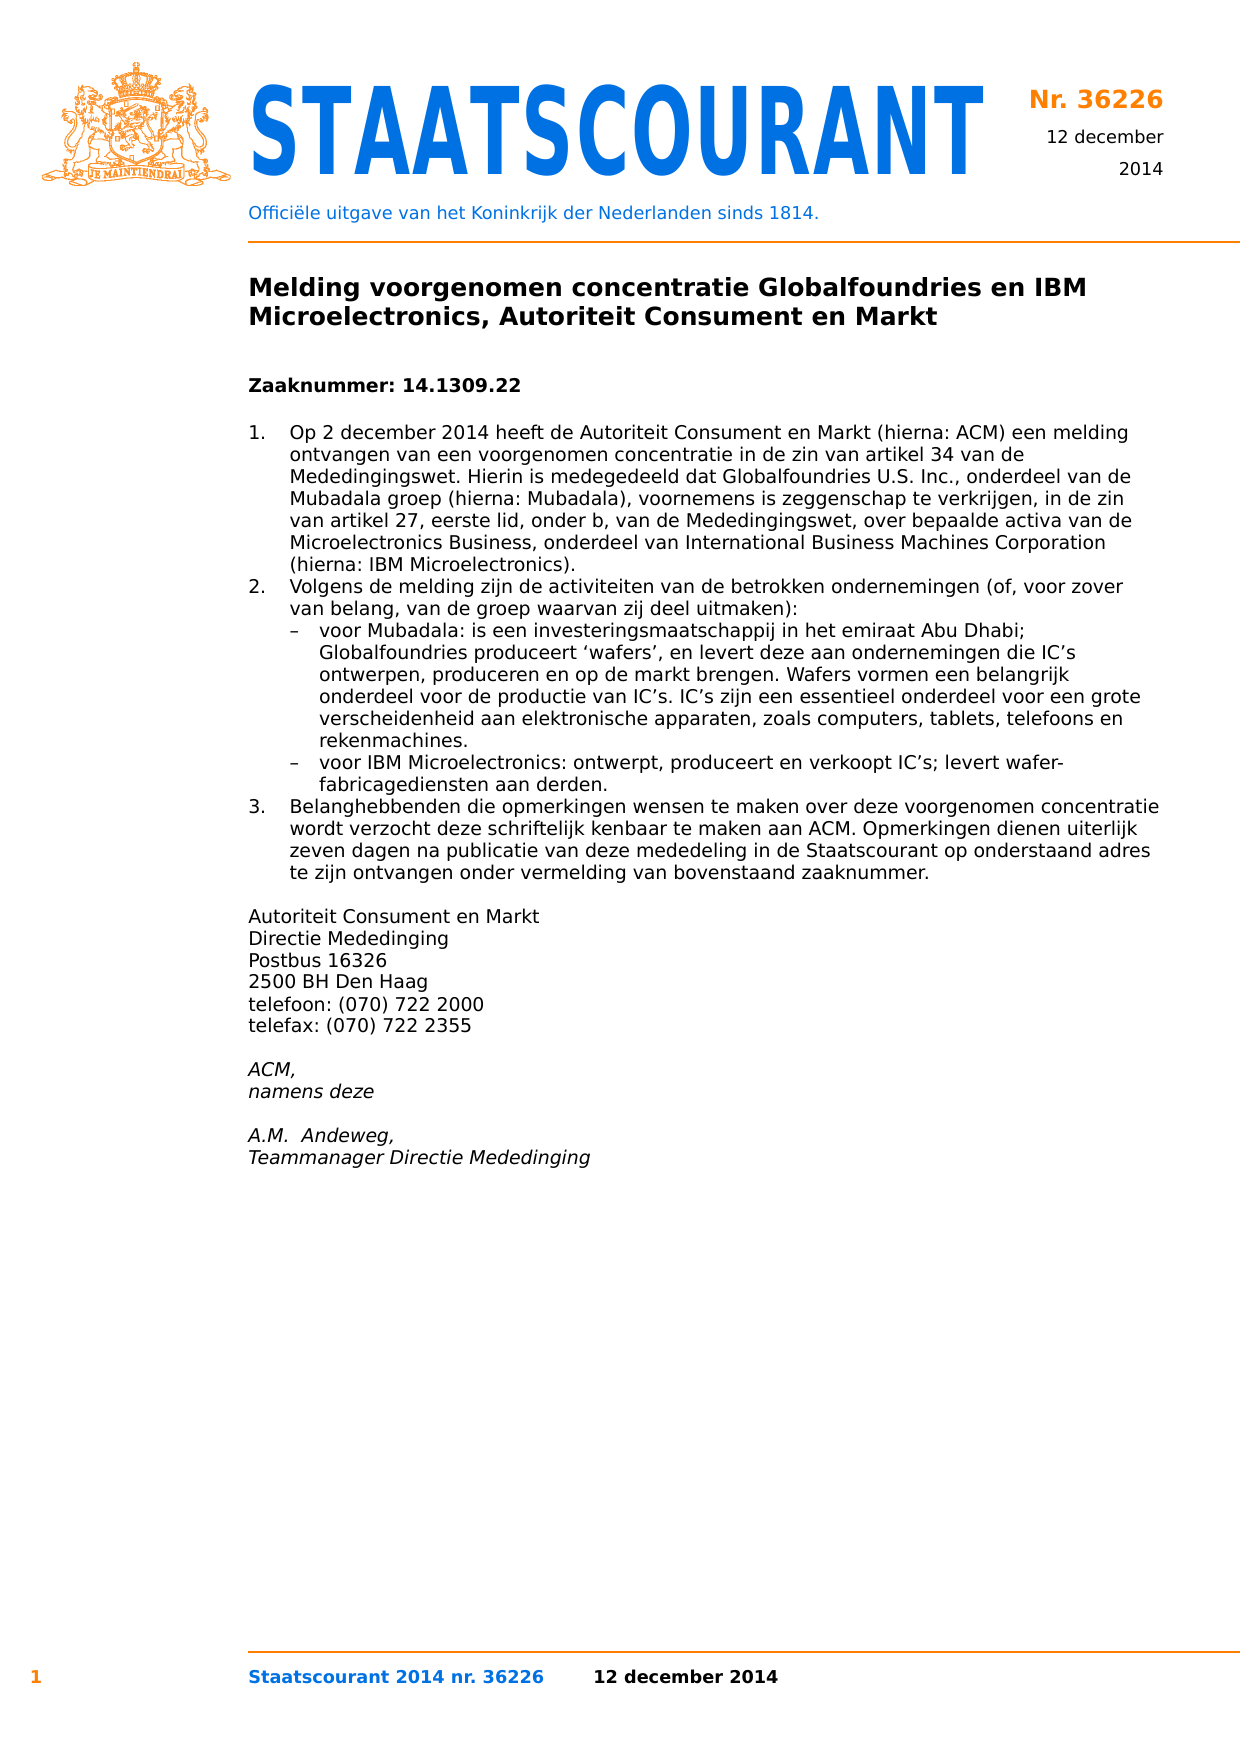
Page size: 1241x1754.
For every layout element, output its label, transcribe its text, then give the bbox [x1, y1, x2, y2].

table_cell Officiële uitgave van het Koninkrijk der Nederlanden sinds 1814. [248, 203, 1240, 241]
text Autoriteit Consument en Markt [248, 906, 1163, 927]
subtitle Zaaknummer: 14.1309.22 [248, 375, 1163, 397]
text 2. Volgens de melding zijn de activiteiten van de betrokken ondernemingen (of, voor zover van belang, van de groep waarvan zij deel uitmaken): [248, 576, 1163, 620]
subtitle Melding voorgenomen concentratie Globalfoundries en IBM Microelectronics, Autoriteit Consument en Markt [248, 273, 1163, 331]
table_header STAATSCOURANT [248, 62, 998, 203]
table_cell 2014 [998, 153, 1240, 203]
text Postbus 16326 [248, 949, 1163, 971]
text telefoon: (070) 722 2000 [248, 993, 1163, 1015]
text telefax: (070) 722 2355 [248, 1015, 1163, 1037]
picture [41, 62, 231, 186]
text 3. Belanghebbenden die opmerkingen wensen te maken over deze voorgenomen concentratie wordt verzocht deze schriftelijk kenbaar te maken aan ACM. Opmerkingen dienen uiterlijk zeven dagen na publicatie van deze mededeling in de Staatscourant op onderstaand adres te zijn ontvangen onder vermelding van bovenstaand zaaknummer. [248, 796, 1163, 884]
table_header [25, 62, 248, 241]
text 2500 BH Den Haag [248, 971, 1163, 993]
text 1. Op 2 december 2014 heeft de Autoriteit Consument en Markt (hierna: ACM) een melding ontvangen van een voorgenomen concentratie in de zin van artikel 34 van de Mededingingswet. Hierin is medegedeeld dat Globalfoundries U.S. Inc., onderdeel van de Mubadala groep (hierna: Mubadala), voornemens is zeggenschap te verkrijgen, in de zin van artikel 27, eerste lid, onder b, van de Mededingingswet, over bepaalde activa van de Microelectronics Business, onderdeel van International Business Machines Corporation (hierna: IBM Microelectronics). [248, 422, 1163, 576]
text – voor Mubadala: is een investeringsmaatschappij in het emiraat Abu Dhabi; Globalfoundries produceert ‘wafers’, en levert deze aan ondernemingen die IC’s ontwerpen, produceren en op de markt brengen. Wafers vormen een belangrijk onderdeel voor de productie van IC’s. IC’s zijn een essentieel onderdeel voor een grote verscheidenheid aan elektronische apparaten, zoals computers, tablets, telefoons en rekenmachines. [289, 620, 1163, 752]
text – voor IBM Microelectronics: ontwerpt, produceert en verkoopt IC’s; levert wafer-fabricagediensten aan derden. [289, 752, 1163, 796]
table_cell 12 december [998, 121, 1240, 153]
table_header Nr. 36226 [998, 62, 1240, 121]
text ACM, namens deze A.M. Andeweg, Teammanager Directie Mededinging [248, 1059, 1163, 1169]
text Directie Mededinging [248, 927, 1163, 949]
